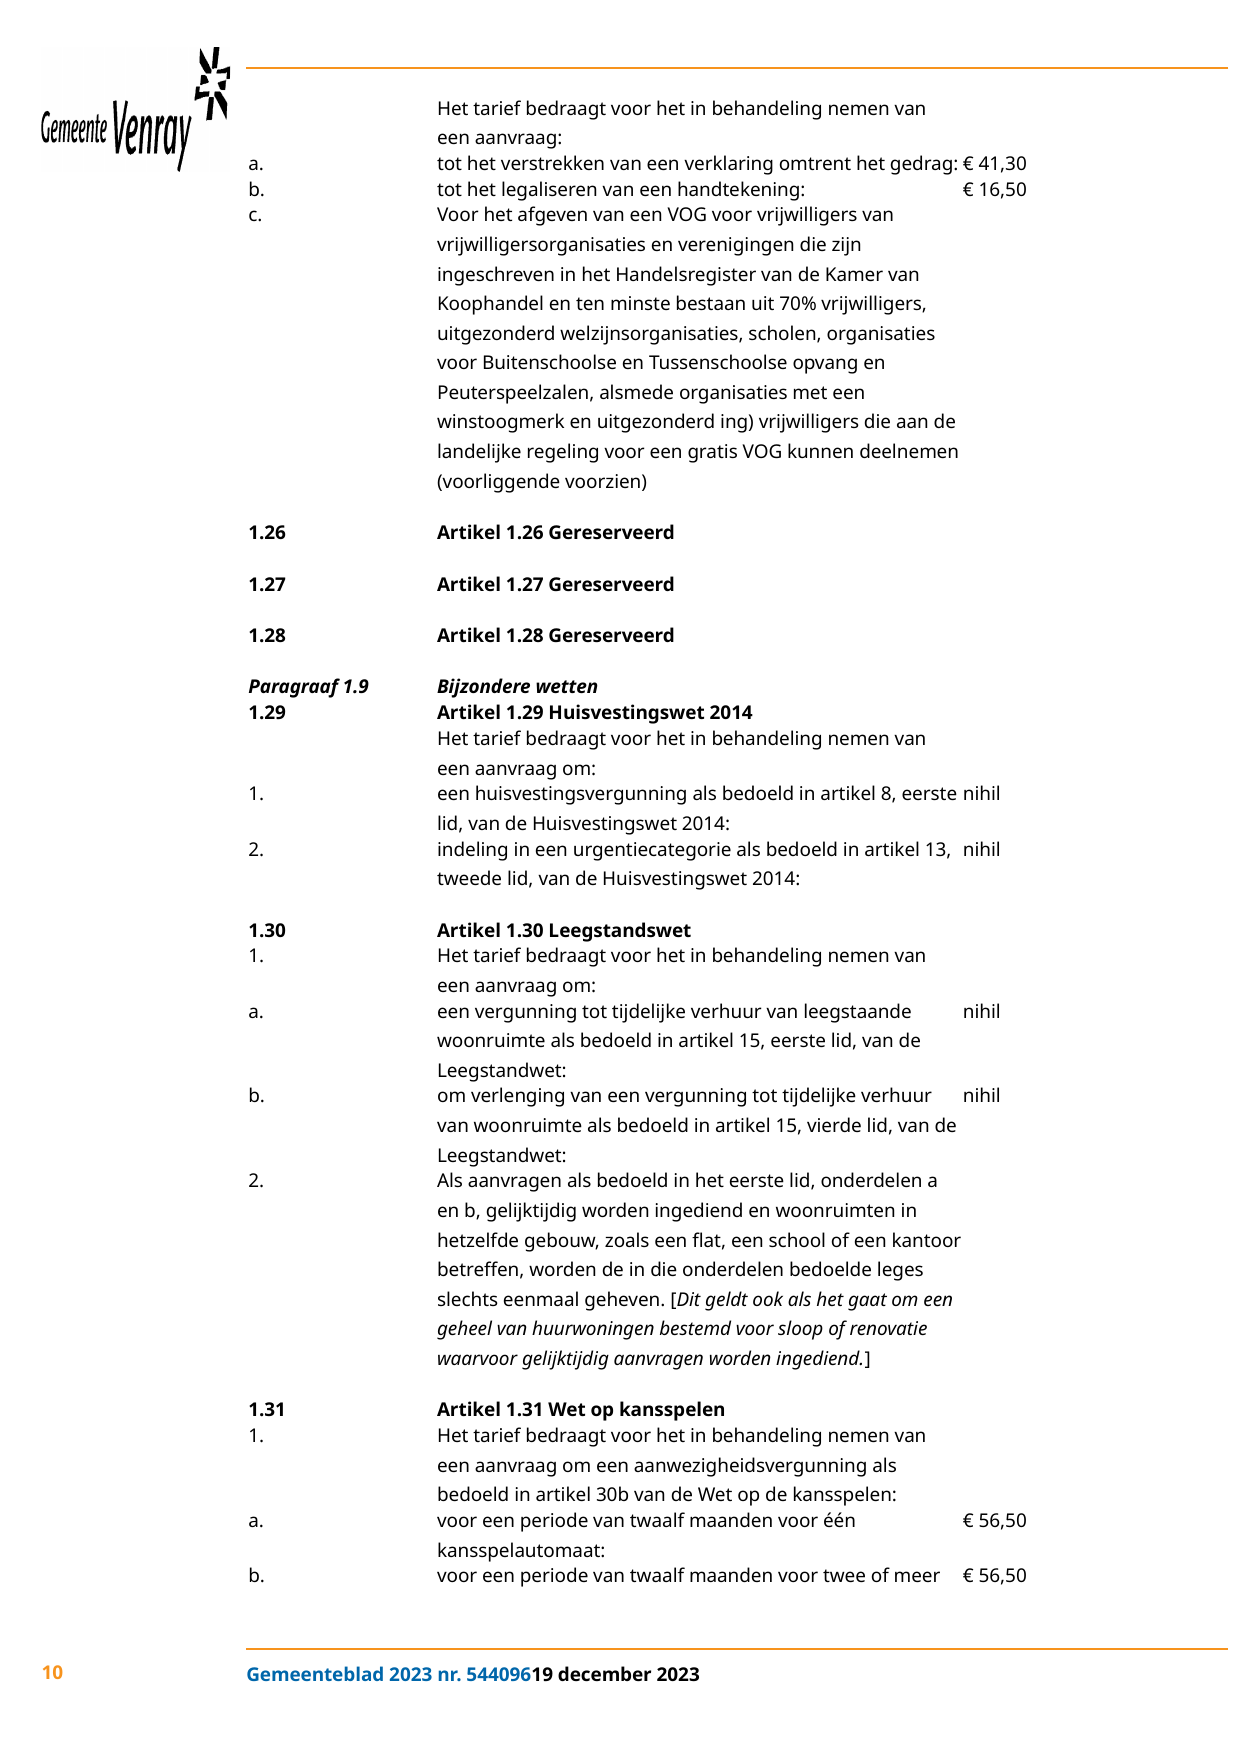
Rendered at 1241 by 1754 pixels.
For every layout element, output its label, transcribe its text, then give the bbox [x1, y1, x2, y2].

table_cell nihil [963, 836, 1152, 891]
table_cell tot het verstrekken van een verklaring omtrent het gedrag: [437, 150, 963, 176]
table_cell b. [248, 1083, 437, 1168]
table_cell b. [248, 1563, 437, 1588]
table_cell een huisvestingsvergunning als bedoeld in artikel 8, eerste lid, van de Huisvestingswet 2014: [437, 780, 963, 836]
table_cell [963, 545, 1152, 571]
table_cell voor een periode van twaalf maanden voor twee of meer [437, 1563, 963, 1588]
table_cell 1.26 [248, 519, 437, 545]
table_cell [963, 95, 1152, 150]
table_cell [963, 1371, 1152, 1397]
table_cell [248, 596, 437, 622]
table_cell 1. [248, 1422, 437, 1507]
table_cell Bijzondere wetten [437, 674, 963, 699]
table_cell c. [248, 202, 437, 493]
table_cell b. [248, 176, 437, 202]
table_cell [963, 202, 1152, 493]
table_cell [963, 674, 1152, 699]
table_cell Artikel 1.27 Gereserveerd [437, 571, 963, 596]
table_cell [963, 519, 1152, 545]
table_cell € 56,50 [963, 1563, 1152, 1588]
table_cell [963, 1168, 1152, 1371]
table_cell om verlenging van een vergunning tot tijdelijke verhuur van woonruimte als bedoeld in artikel 15, vierde lid, van de Leegstandwet: [437, 1083, 963, 1168]
table_cell [963, 571, 1152, 596]
table_cell tot het legaliseren van een handtekening: [437, 176, 963, 202]
table_cell [248, 95, 437, 150]
table_cell [248, 891, 437, 917]
table_cell Het tarief bedraagt voor het in behandeling nemen van een aanvraag: [437, 95, 963, 150]
table_cell [248, 1371, 437, 1397]
table_cell Artikel 1.30 Leegstandswet [437, 917, 963, 942]
table_cell nihil [963, 1083, 1152, 1168]
table_cell [963, 596, 1152, 622]
table_cell [963, 622, 1152, 648]
table_cell [437, 648, 963, 674]
table_cell [248, 494, 437, 519]
table_cell [437, 545, 963, 571]
table_cell [963, 725, 1152, 780]
table_cell 1.29 [248, 699, 437, 725]
table_cell Het tarief bedraagt voor het in behandeling nemen van een aanvraag om: [437, 725, 963, 780]
table_cell [437, 1371, 963, 1397]
table_cell 2. [248, 1168, 437, 1371]
table_cell 1. [248, 943, 437, 998]
table_cell [437, 494, 963, 519]
table_cell [437, 596, 963, 622]
table_cell Het tarief bedraagt voor het in behandeling nemen van een aanvraag om een aanwezigheidsvergunning als bedoeld in artikel 30b van de Wet op de kansspelen: [437, 1422, 963, 1507]
table_cell 2. [248, 836, 437, 891]
table_cell 1.27 [248, 571, 437, 596]
table_cell nihil [963, 998, 1152, 1083]
table_cell voor een periode van twaalf maanden voor één kansspelautomaat: [437, 1507, 963, 1562]
table_cell Artikel 1.26 Gereserveerd [437, 519, 963, 545]
picture [41, 47, 231, 172]
table_cell Artikel 1.28 Gereserveerd [437, 622, 963, 648]
table_cell [963, 1397, 1152, 1422]
table_cell € 41,30 [963, 150, 1152, 176]
table_cell Artikel 1.29 Huisvestingswet 2014 [437, 699, 963, 725]
table_cell [963, 891, 1152, 917]
table_cell 1.30 [248, 917, 437, 942]
table_cell 1.28 [248, 622, 437, 648]
table_cell Paragraaf 1.9 [248, 674, 437, 699]
table_cell Als aanvragen als bedoeld in het eerste lid, onderdelen a en b, gelijktijdig worden ingediend en woonruimten in hetzelfde gebouw, zoals een flat, een school of een kantoor betreffen, worden de in die onderdelen bedoelde leges slechts eenmaal geheven. [Dit geldt ook als het gaat om een geheel van huurwoningen bestemd voor sloop of renovatie waarvoor gelijktijdig aanvragen worden ingediend.] [437, 1168, 963, 1371]
table_cell een vergunning tot tijdelijke verhuur van leegstaande woonruimte als bedoeld in artikel 15, eerste lid, van de Leegstandwet: [437, 998, 963, 1083]
table_cell nihil [963, 780, 1152, 836]
table_cell [963, 699, 1152, 725]
table_cell 1.31 [248, 1397, 437, 1422]
table_cell € 56,50 [963, 1507, 1152, 1562]
table_cell [437, 891, 963, 917]
table_cell [963, 648, 1152, 674]
table_cell a. [248, 998, 437, 1083]
table_cell [248, 725, 437, 780]
table_cell Artikel 1.31 Wet op kansspelen [437, 1397, 963, 1422]
table_cell [963, 1422, 1152, 1507]
table_cell Het tarief bedraagt voor het in behandeling nemen van een aanvraag om: [437, 943, 963, 998]
table_cell a. [248, 150, 437, 176]
table_cell indeling in een urgentiecategorie als bedoeld in artikel 13, tweede lid, van de Huisvestingswet 2014: [437, 836, 963, 891]
table_cell a. [248, 1507, 437, 1562]
table_cell 1. [248, 780, 437, 836]
table_cell [963, 494, 1152, 519]
table_cell Voor het afgeven van een VOG voor vrijwilligers van vrijwilligersorganisaties en verenigingen die zijn ingeschreven in het Handelsregister van de Kamer van Koophandel en ten minste bestaan uit 70% vrijwilligers, uitgezonderd welzijnsorganisaties, scholen, organisaties voor Buitenschoolse en Tussenschoolse opvang en Peuterspeelzalen, alsmede organisaties met een winstoogmerk en uitgezonderd ing) vrijwilligers die aan de landelijke regeling voor een gratis VOG kunnen deelnemen (voorliggende voorzien) [437, 202, 963, 493]
table_cell [963, 917, 1152, 942]
table_cell € 16,50 [963, 176, 1152, 202]
table_cell [248, 648, 437, 674]
table_cell [963, 943, 1152, 998]
table_cell [248, 545, 437, 571]
